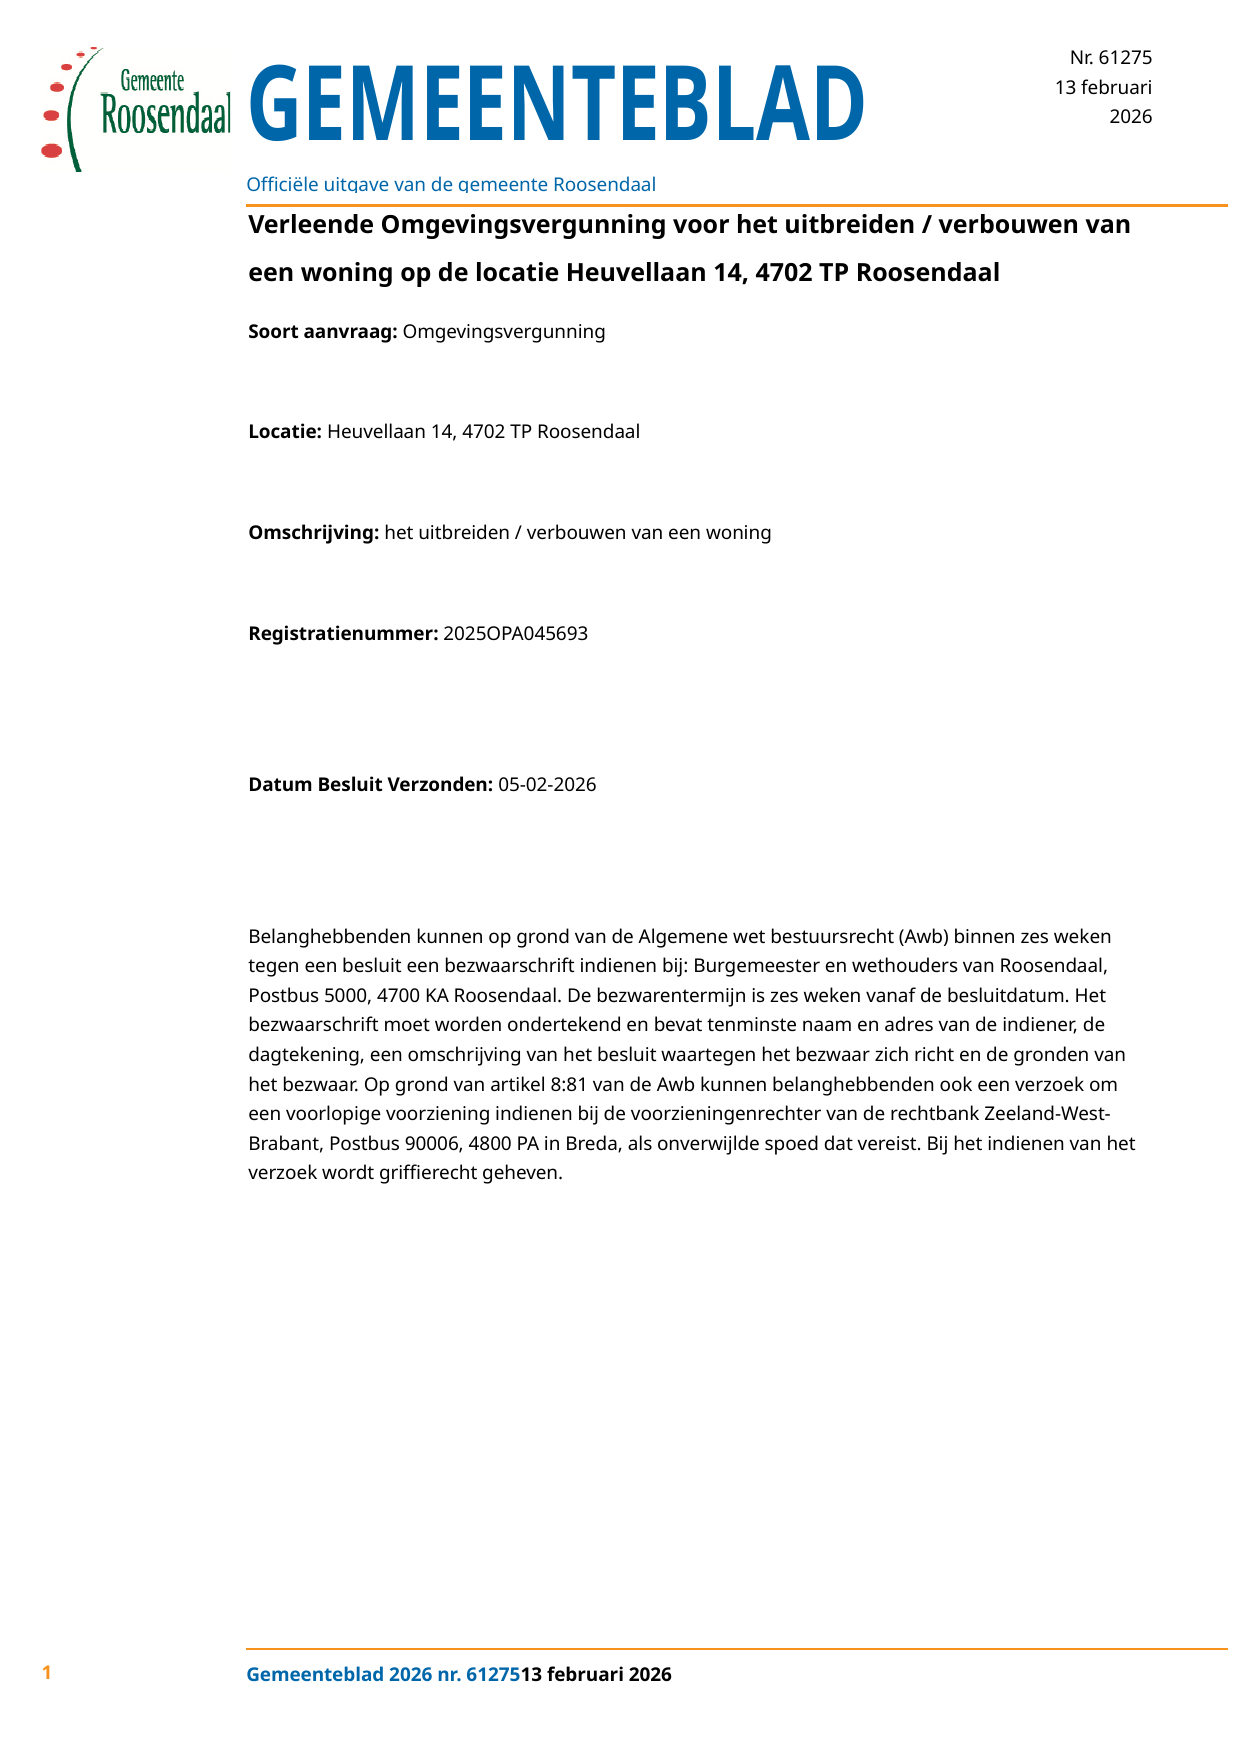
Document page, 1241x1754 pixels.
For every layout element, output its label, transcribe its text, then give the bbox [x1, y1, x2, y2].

text Registratienummer: 2025OPA045693 [248, 620, 1152, 646]
text Omschrijving: het uitbreiden / verbouwen van een woning [248, 519, 1152, 545]
text Datum Besluit Verzonden: 05-02-2026 [248, 772, 1152, 797]
text Soort aanvraag: Omgevingsvergunning [248, 318, 1152, 344]
text Verleende Omgevingsvergunning voor het uitbreiden / verbouwen van een woning op de locatie Heuvellaan 14, 4702 TP Roosendaal [248, 207, 1152, 288]
text Locatie: Heuvellaan 14, 4702 TP Roosendaal [248, 419, 1152, 444]
picture [41, 47, 231, 172]
text Belanghebbenden kunnen op grond van de Algemene wet bestuursrecht (Awb) binnen zes weken tegen een besluit een bezwaarschrift indienen bij: Burgemeester en wethouders van Roosendaal, Postbus 5000, 4700 KA Roosendaal. De bezwarentermijn is zes weken vanaf de besluitdatum. Het bezwaarschrift moet worden ondertekend en bevat tenminste naam en adres van de indiener, de dagtekening, een omschrijving van het besluit waartegen het bezwaar zich richt en de gronden van het bezwaar. Op grond van artikel 8:81 van de Awb kunnen belanghebbenden ook een verzoek om een voorlopige voorziening indienen bij de voorzieningenrechter van de rechtbank Zeeland-West-Brabant, Postbus 90006, 4800 PA in Breda, als onverwijlde spoed dat vereist. Bij het indienen van het verzoek wordt griffierecht geheven. [248, 923, 1152, 1185]
